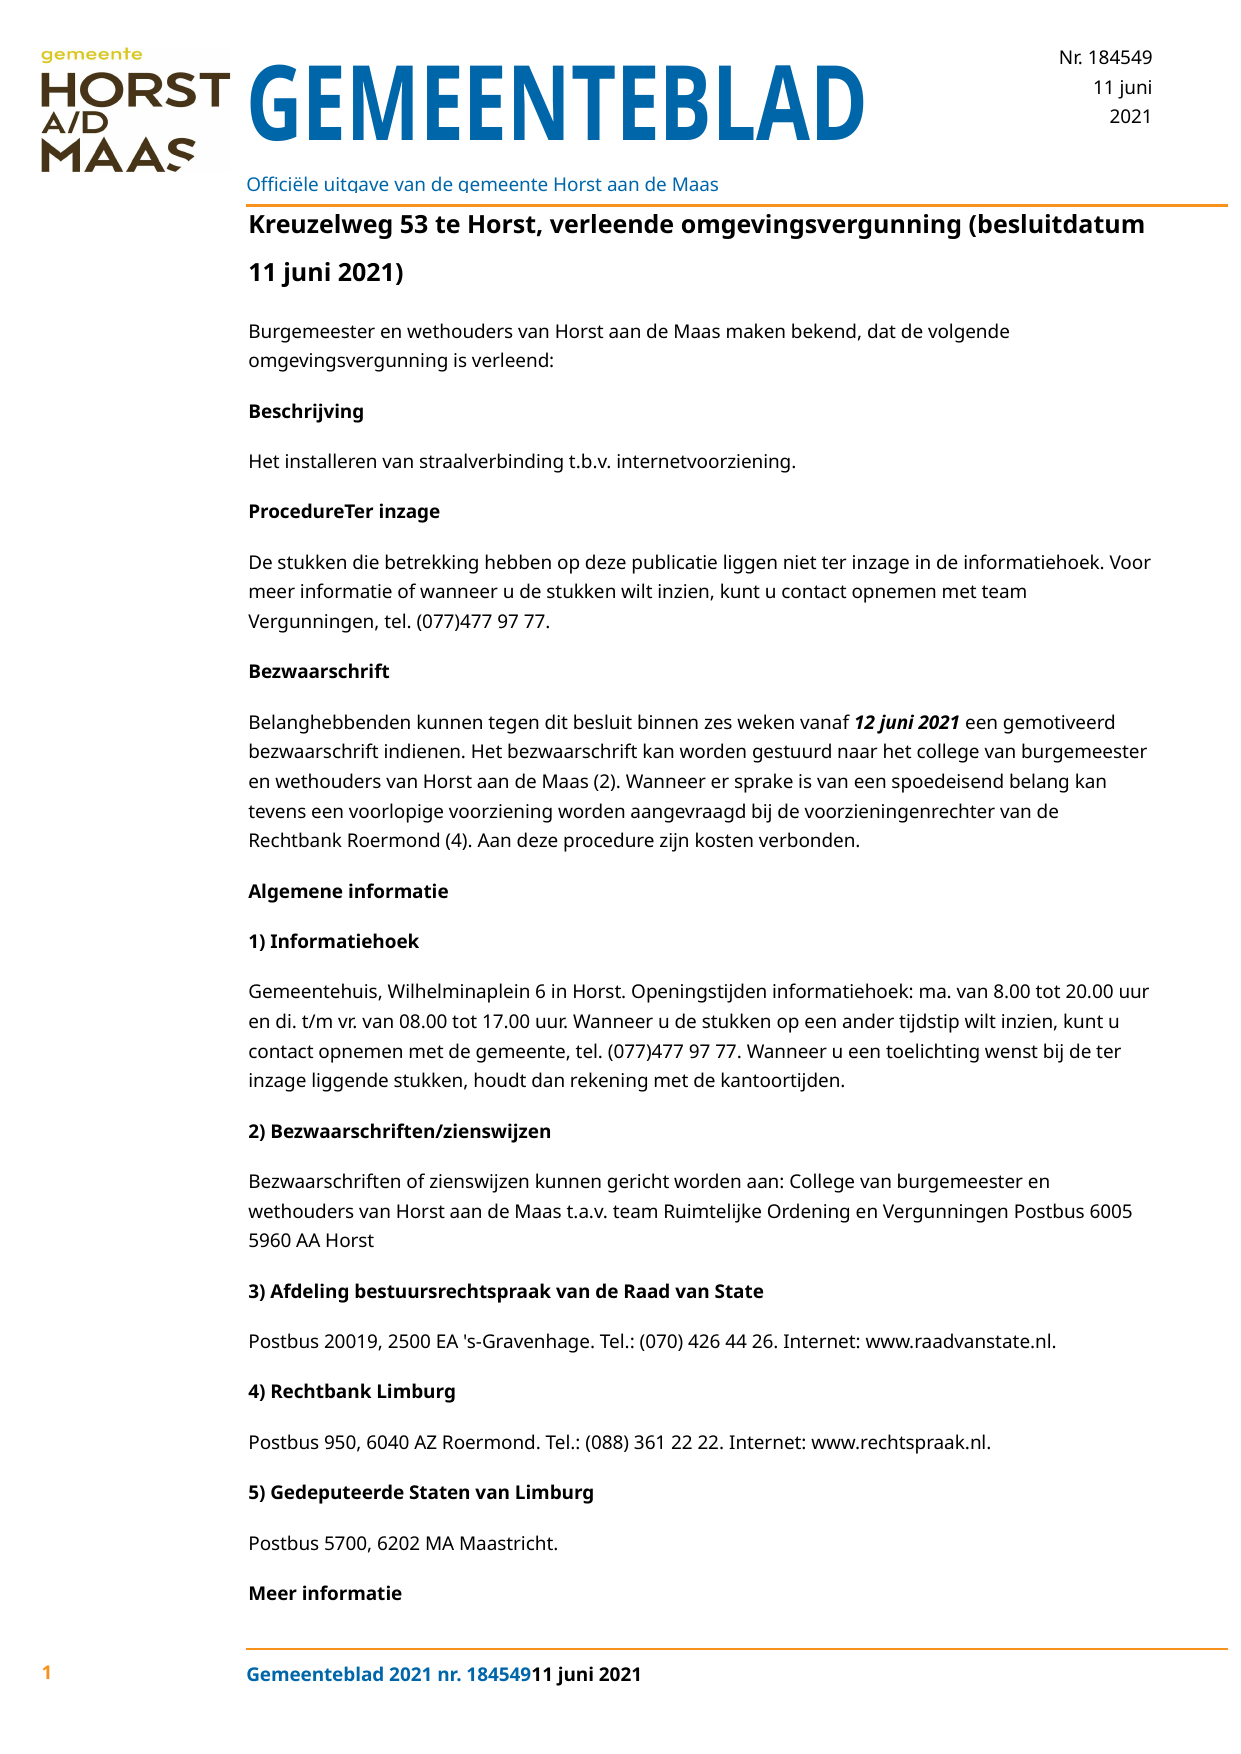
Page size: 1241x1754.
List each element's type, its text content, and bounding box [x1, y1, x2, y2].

text Kreuzelweg 53 te Horst, verleende omgevingsvergunning (besluitdatum 11 juni 2021) [248, 207, 1152, 288]
text Bezwaarschriften of zienswijzen kunnen gericht worden aan: College van burgemeester en wethouders van Horst aan de Maas t.a.v. team Ruimtelijke Ordening en Vergunningen Postbus 6005 5960 AA Horst [248, 1168, 1152, 1253]
text Gemeentehuis, Wilhelminaplein 6 in Horst. Openingstijden informatiehoek: ma. van 8.00 tot 20.00 uur en di. t/m vr. van 08.00 tot 17.00 uur. Wanneer u de stukken op een ander tijdstip wilt inzien, kunt u contact opnemen met de gemeente, tel. (077)477 97 77. Wanneer u een toelichting wenst bij de ter inzage liggende stukken, houdt dan rekening met de kantoortijden. [248, 979, 1152, 1093]
text Algemene informatie [248, 878, 1152, 904]
text Bezwaarschrift [248, 659, 1152, 684]
text De stukken die betrekking hebben op deze publicatie liggen niet ter inzage in de informatiehoek. Voor meer informatie of wanneer u de stukken wilt inzien, kunt u contact opnemen met team Vergunningen, tel. (077)477 97 77. [248, 549, 1152, 634]
text Postbus 5700, 6202 MA Maastricht. [248, 1530, 1152, 1556]
text Postbus 950, 6040 AZ Roermond. Tel.: (088) 361 22 22. Internet: www.rechtspraak.nl. [248, 1429, 1152, 1455]
text 4) Rechtbank Limburg [248, 1379, 1152, 1404]
text 5) Gedeputeerde Staten van Limburg [248, 1479, 1152, 1505]
text Meer informatie [248, 1580, 1152, 1606]
text Burgemeester en wethouders van Horst aan de Maas maken bekend, dat de volgende omgevingsvergunning is verleend: [248, 318, 1152, 373]
text 3) Afdeling bestuursrechtspraak van de Raad van State [248, 1278, 1152, 1304]
text ProcedureTer inzage [248, 499, 1152, 524]
text Beschrijving [248, 398, 1152, 424]
text Het installeren van straalverbinding t.b.v. internetvoorziening. [248, 448, 1152, 474]
text Postbus 20019, 2500 EA 's-Gravenhage. Tel.: (070) 426 44 26. Internet: www.raadvanstate.nl. [248, 1328, 1152, 1354]
text 1) Informatiehoek [248, 928, 1152, 954]
text Belanghebbenden kunnen tegen dit besluit binnen zes weken vanaf 12 juni 2021 een gemotiveerd bezwaarschrift indienen. Het bezwaarschrift kan worden gestuurd naar het college van burgemeester en wethouders van Horst aan de Maas (2). Wanneer er sprake is van een spoedeisend belang kan tevens een voorlopige voorziening worden aangevraagd bij de voorzieningenrechter van de Rechtbank Roermond (4). Aan deze procedure zijn kosten verbonden. [248, 709, 1152, 853]
text 2) Bezwaarschriften/zienswijzen [248, 1118, 1152, 1144]
picture [41, 47, 231, 172]
